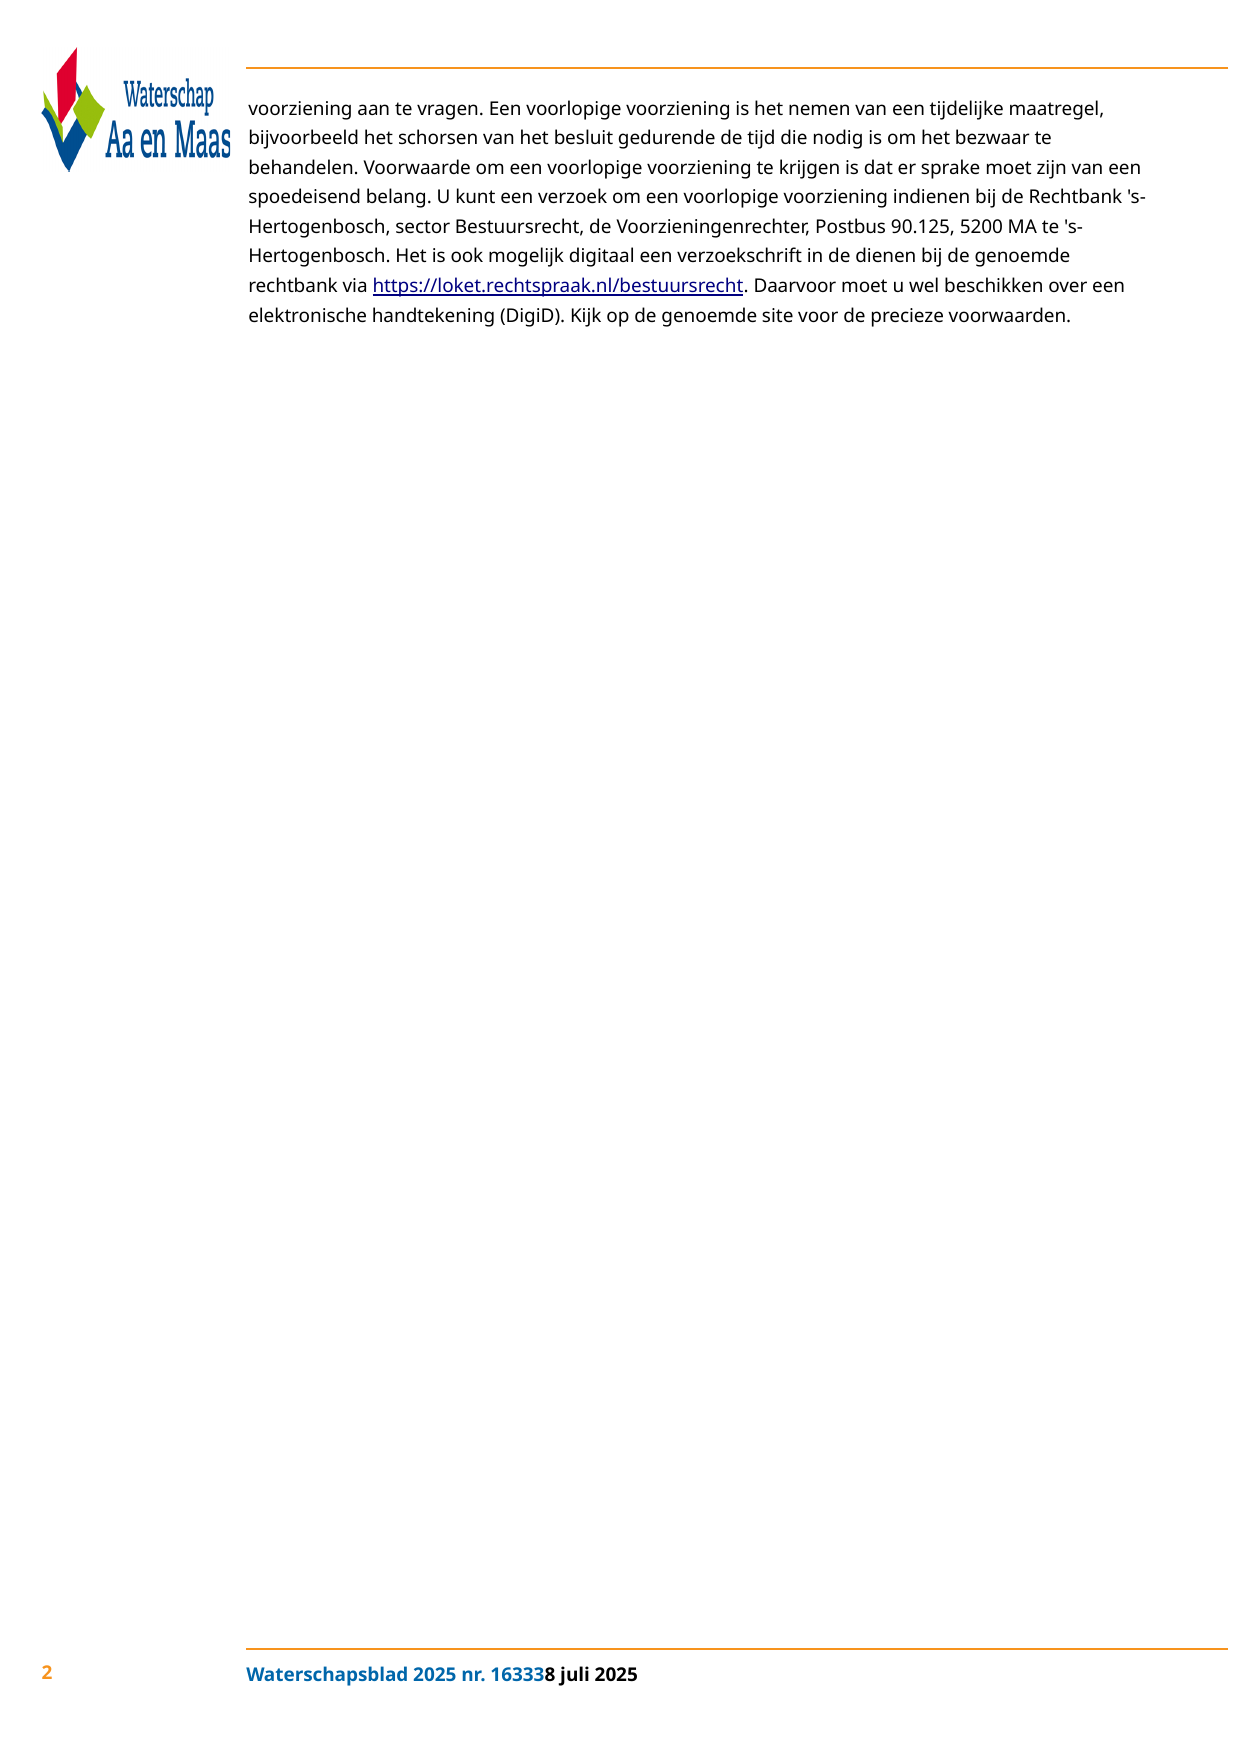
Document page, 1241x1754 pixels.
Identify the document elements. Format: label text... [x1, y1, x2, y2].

text voorziening aan te vragen. Een voorlopige voorziening is het nemen van een tijdelijke maatregel, bijvoorbeeld het schorsen van het besluit gedurende de tijd die nodig is om het bezwaar te behandelen. Voorwaarde om een voorlopige voorziening te krijgen is dat er sprake moet zijn van een spoedeisend belang. U kunt een verzoek om een voorlopige voorziening indienen bij de Rechtbank 's-Hertogenbosch, sector Bestuursrecht, de Voorzieningenrechter, Postbus 90.125, 5200 MA te 's-Hertogenbosch. Het is ook mogelijk digitaal een verzoekschrift in de dienen bij de genoemde rechtbank via https://loket.rechtspraak.nl/bestuursrecht. Daarvoor moet u wel beschikken over een elektronische handtekening (DigiD). Kijk op de genoemde site voor de precieze voorwaarden. [248, 95, 1152, 328]
picture [41, 47, 231, 172]
